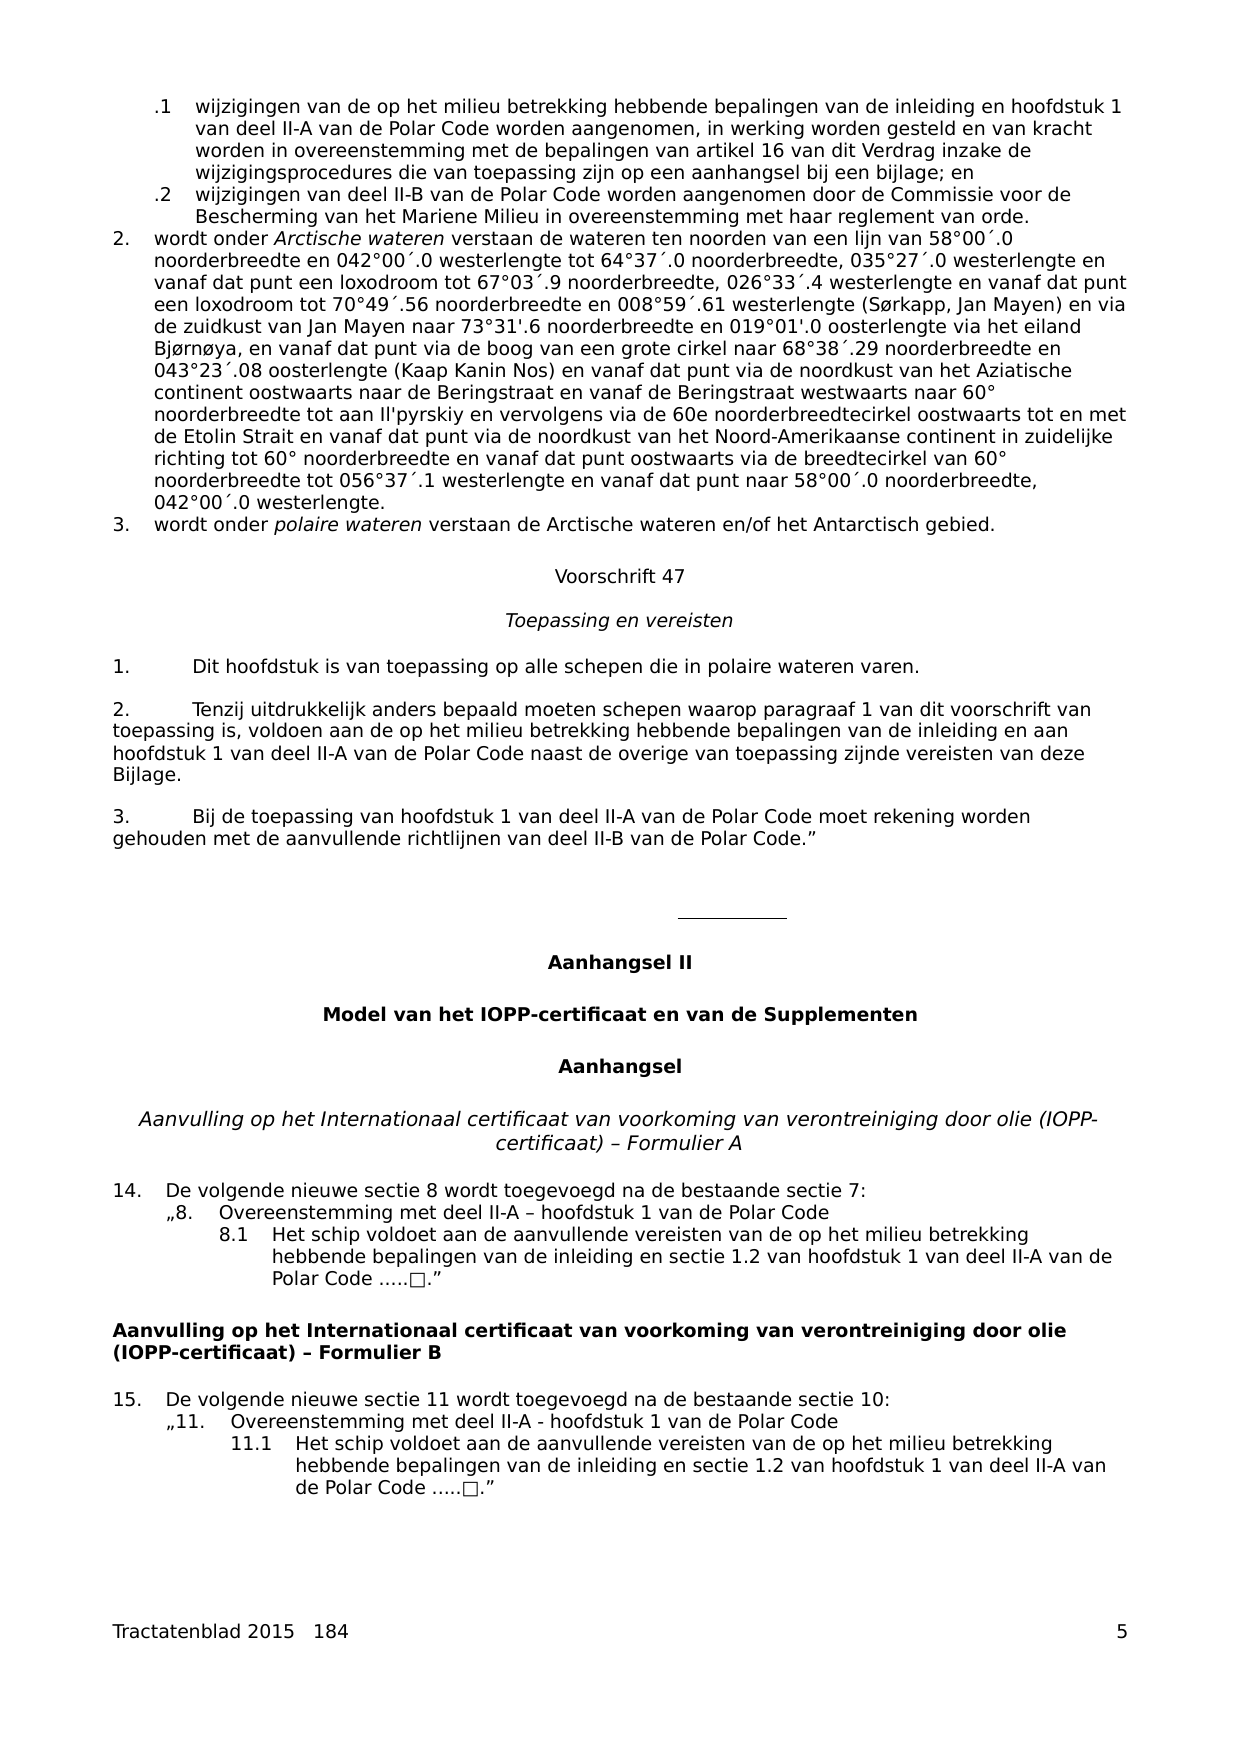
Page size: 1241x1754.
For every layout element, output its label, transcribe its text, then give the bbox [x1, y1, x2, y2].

text 15. De volgende nieuwe sectie 11 wordt toegevoegd na de bestaande sectie 10: [112, 1389, 1128, 1411]
subtitle Aanvulling op het Internationaal certificaat van voorkoming van verontreiniging door olie (IOPP-certificaat) – Formulier B [112, 1320, 1128, 1364]
subtitle Voorschrift 47 Toepassing en vereisten [112, 566, 1128, 631]
text 14. De volgende nieuwe sectie 8 wordt toegevoegd na de bestaande sectie 7: [112, 1180, 1128, 1202]
text .1 wijzigingen van de op het milieu betrekking hebbende bepalingen van de inleiding en hoofdstuk 1 van deel II-A van de Polar Code worden aangenomen, in werking worden gesteld en van kracht worden in overeenstemming met de bepalingen van artikel 16 van dit Verdrag inzake de wijzigingsprocedures die van toepassing zijn op een aanhangsel bij een bijlage; en [153, 96, 1128, 184]
text „8. Overeenstemming met deel II-A – hoofdstuk 1 van de Polar Code [165, 1202, 1128, 1224]
text 2. wordt onder Arctische wateren verstaan de wateren ten noorden van een lijn van 58°00΄.0 noorderbreedte en 042°00΄.0 westerlengte tot 64°37΄.0 noorderbreedte, 035°27΄.0 westerlengte en vanaf dat punt een loxodroom tot 67°03΄.9 noorderbreedte, 026°33΄.4 westerlengte en vanaf dat punt een loxodroom tot 70°49΄.56 noorderbreedte en 008°59΄.61 westerlengte (Sørkapp, Jan Mayen) en via de zuidkust van Jan Mayen naar 73°31'.6 noorderbreedte en 019°01'.0 oosterlengte via het eiland Bjørnøya, en vanaf dat punt via de boog van een grote cirkel naar 68°38΄.29 noorderbreedte en 043°23΄.08 oosterlengte (Kaap Kanin Nos) en vanaf dat punt via de noordkust van het Aziatische continent oostwaarts naar de Beringstraat en vanaf de Beringstraat westwaarts naar 60° noorderbreedte tot aan Il'pyrskiy en vervolgens via de 60e noorderbreedtecirkel oostwaarts tot en met de Etolin Strait en vanaf dat punt via de noordkust van het Noord-Amerikaanse continent in zuidelijke richting tot 60° noorderbreedte en vanaf dat punt oostwaarts via de breedtecirkel van 60° noorderbreedte tot 056°37΄.1 westerlengte en vanaf dat punt naar 58°00΄.0 noorderbreedte, 042°00΄.0 westerlengte. [112, 228, 1128, 513]
subtitle Aanhangsel [112, 1056, 1128, 1078]
text 3. Bij de toepassing van hoofdstuk 1 van deel II-A van de Polar Code moet rekening worden gehouden met de aanvullende richtlijnen van deel II-B van de Polar Code.” [112, 806, 1128, 850]
subtitle Model van het IOPP-certificaat en van de Supplementen [112, 1004, 1128, 1026]
text 2. Tenzij uitdrukkelijk anders bepaald moeten schepen waarop paragraaf 1 van dit voorschrift van toepassing is, voldoen aan de op het milieu betrekking hebbende bepalingen van de inleiding en aan hoofdstuk 1 van deel II-A van de Polar Code naast de overige van toepassing zijnde vereisten van deze Bijlage. [112, 698, 1128, 786]
text 3. wordt onder polaire wateren verstaan de Arctische wateren en/of het Antarctisch gebied. [112, 513, 1128, 536]
text 1. Dit hoofdstuk is van toepassing op alle schepen die in polaire wateren varen. [112, 656, 1128, 678]
text 11.1 Het schip voldoet aan de aanvullende vereisten van de op het milieu betrekking hebbende bepalingen van de inleiding en sectie 1.2 van hoofdstuk 1 van deel II-A van de Polar Code .....□.” [230, 1433, 1128, 1499]
subtitle Aanhangsel II [112, 952, 1128, 974]
text „11. Overeenstemming met deel II-A - hoofdstuk 1 van de Polar Code [165, 1411, 1128, 1433]
subtitle Aanvulling op het Internationaal certificaat van voorkoming van verontreiniging door olie (IOPP-certificaat) – Formulier A [112, 1108, 1128, 1155]
text 8.1 Het schip voldoet aan de aanvullende vereisten van de op het milieu betrekking hebbende bepalingen van de inleiding en sectie 1.2 van hoofdstuk 1 van deel II-A van de Polar Code .....□.” [218, 1224, 1128, 1290]
text .2 wijzigingen van deel II-B van de Polar Code worden aangenomen door de Commissie voor de Bescherming van het Mariene Milieu in overeenstemming met haar reglement van orde. [153, 184, 1128, 228]
